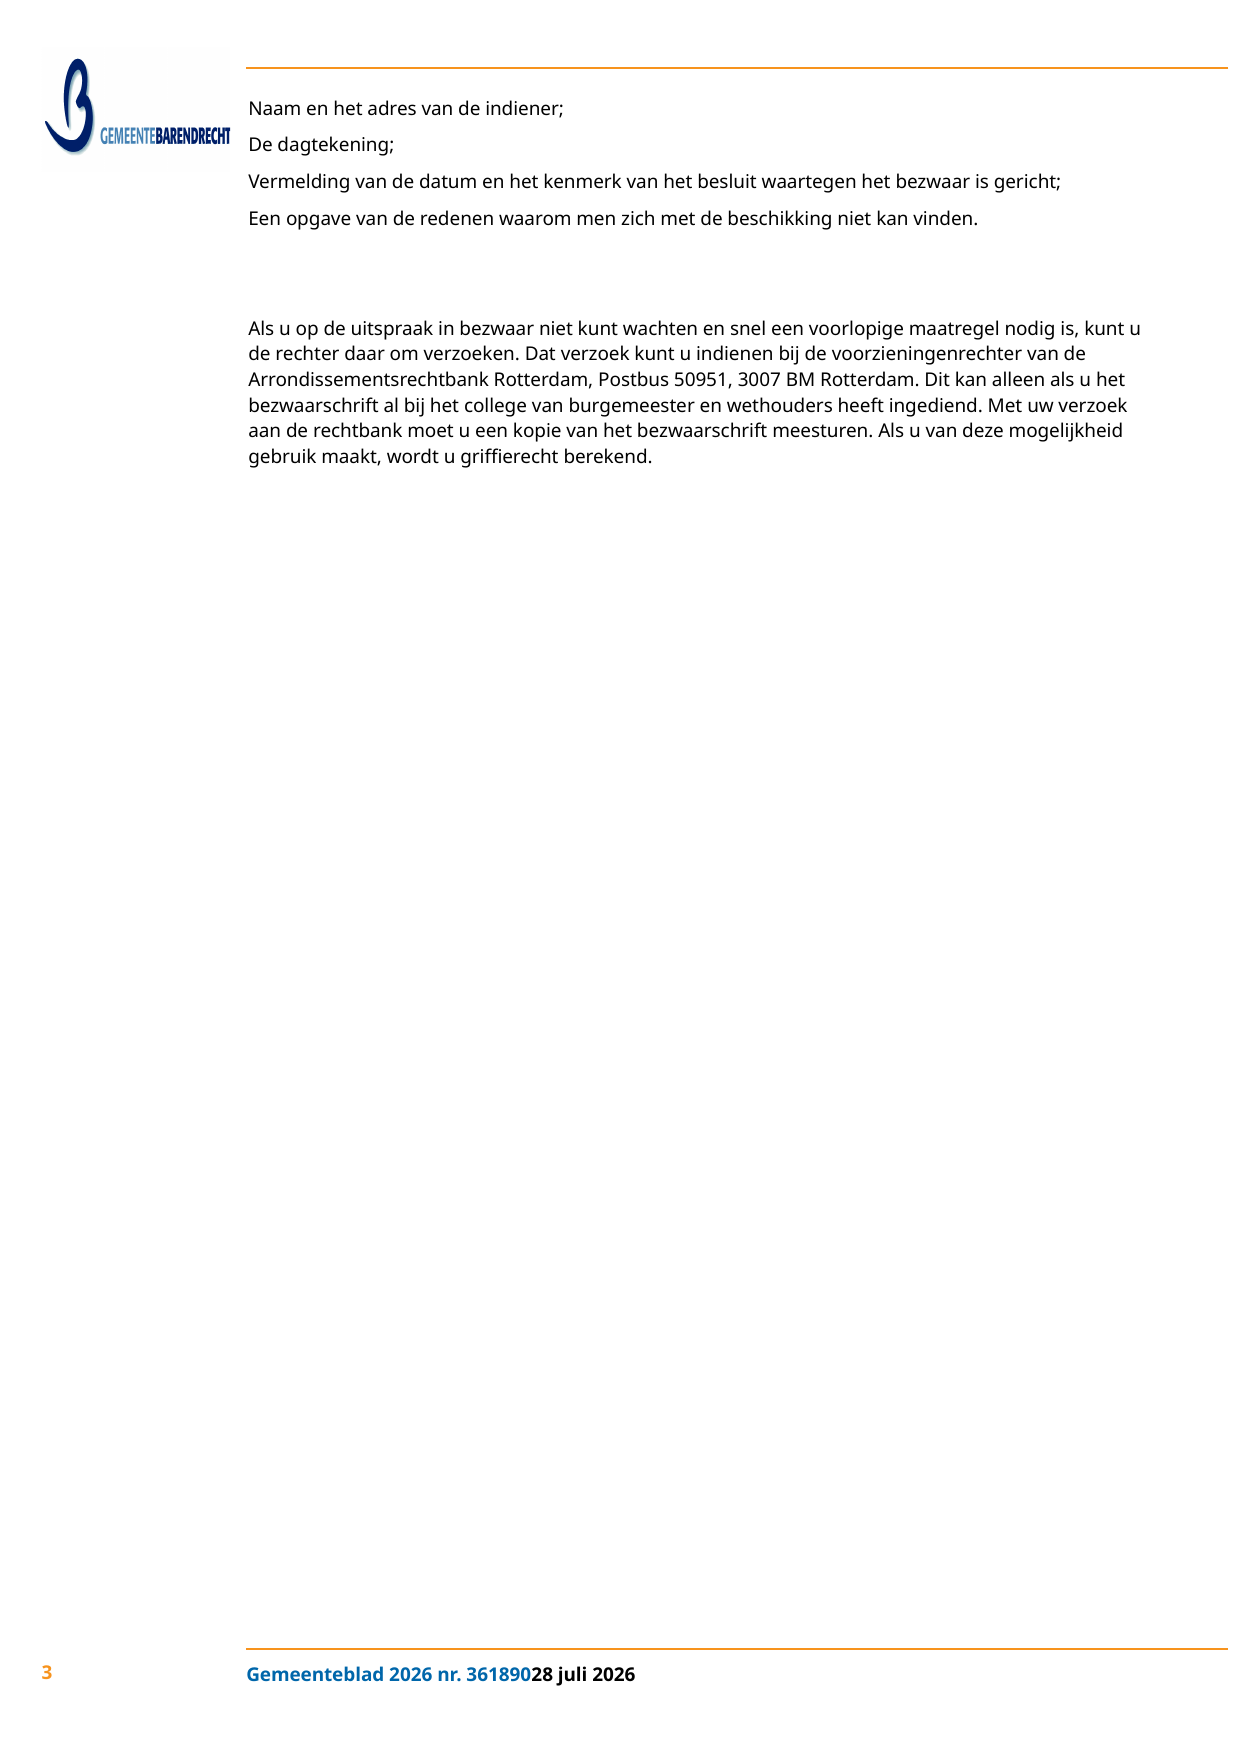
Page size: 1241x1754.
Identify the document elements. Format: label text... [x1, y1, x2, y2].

text De dagtekening; [248, 131, 1152, 157]
text Als u op de uitspraak in bezwaar niet kunt wachten en snel een voorlopige maatregel nodig is, kunt u de rechter daar om verzoeken. Dat verzoek kunt u indienen bij de voorzieningenrechter van de Arrondissementsrechtbank Rotterdam, Postbus 50951, 3007 BM Rotterdam. Dit kan alleen als u het bezwaarschrift al bij het college van burgemeester en wethouders heeft ingediend. Met uw verzoek aan de rechtbank moet u een kopie van het bezwaarschrift meesturen. Als u van deze mogelijkheid gebruik maakt, wordt u griffierecht berekend. [248, 315, 1152, 469]
picture [41, 47, 231, 172]
text Naam en het adres van de indiener; [248, 95, 1152, 121]
text Een opgave van de redenen waarom men zich met de beschikking niet kan vinden. [248, 205, 1152, 231]
text Vermelding van de datum en het kenmerk van het besluit waartegen het bezwaar is gericht; [248, 168, 1152, 194]
